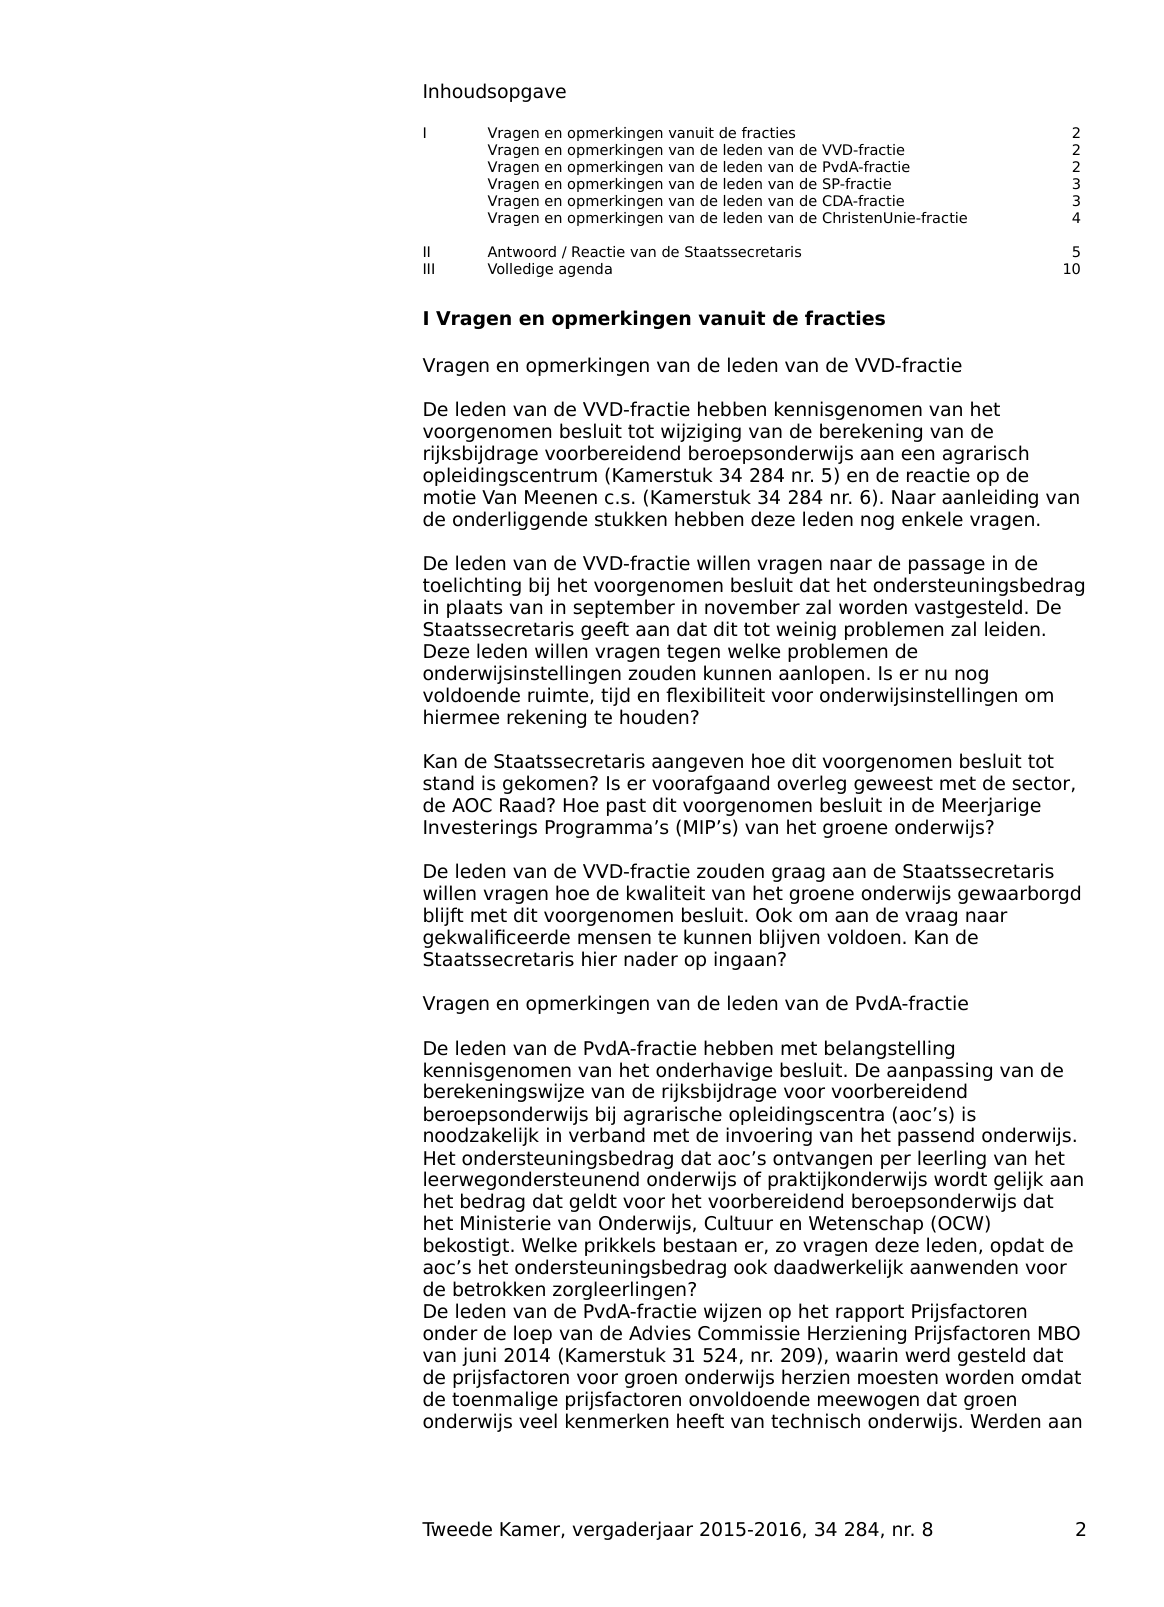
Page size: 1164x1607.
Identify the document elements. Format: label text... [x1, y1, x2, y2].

table_cell [1013, 227, 1087, 244]
table_cell III [422, 261, 481, 278]
table_cell Vragen en opmerkingen van de leden van de PvdA-fractie [481, 159, 1013, 176]
table_cell 5 [1013, 244, 1087, 261]
table_cell 3 [1013, 176, 1087, 193]
table_cell II [422, 244, 481, 261]
table_header 2 [1013, 125, 1087, 142]
subtitle Inhoudsopgave [422, 81, 1087, 103]
table_cell 2 [1013, 142, 1087, 159]
table_cell Volledige agenda [481, 261, 1013, 278]
text De leden van de VVD-fractie hebben kennisgenomen van het voorgenomen besluit tot wijziging van de berekening van de rijksbijdrage voorbereidend beroepsonderwijs aan een agrarisch opleidingscentrum (Kamerstuk 34 284 nr. 5) en de reactie op de motie Van Meenen c.s. (Kamerstuk 34 284 nr. 6). Naar aanleiding van de onderliggende stukken hebben deze leden nog enkele vragen. [422, 399, 1087, 531]
table_cell [481, 227, 1013, 244]
subtitle Vragen en opmerkingen van de leden van de VVD-fractie [422, 355, 1087, 377]
table_cell Antwoord / Reactie van de Staatssecretaris [481, 244, 1013, 261]
text De leden van de VVD-fractie willen vragen naar de passage in de toelichting bij het voorgenomen besluit dat het ondersteuningsbedrag in plaats van in september in november zal worden vastgesteld. De Staatssecretaris geeft aan dat dit tot weinig problemen zal leiden. Deze leden willen vragen tegen welke problemen de onderwijsinstellingen zouden kunnen aanlopen. Is er nu nog voldoende ruimte, tijd en flexibiliteit voor onderwijsinstellingen om hiermee rekening te houden? [422, 553, 1087, 729]
table_cell Vragen en opmerkingen van de leden van de ChristenUnie-fractie [481, 210, 1013, 227]
table_header Vragen en opmerkingen vanuit de fracties [481, 125, 1013, 142]
table_cell [422, 176, 481, 193]
table_cell 10 [1013, 261, 1087, 278]
table_cell 2 [1013, 159, 1087, 176]
table_cell 4 [1013, 210, 1087, 227]
subtitle I Vragen en opmerkingen vanuit de fracties [422, 308, 1087, 330]
text De leden van de VVD-fractie zouden graag aan de Staatssecretaris willen vragen hoe de kwaliteit van het groene onderwijs gewaarborgd blijft met dit voorgenomen besluit. Ook om aan de vraag naar gekwalificeerde mensen te kunnen blijven voldoen. Kan de Staatssecretaris hier nader op ingaan? [422, 861, 1087, 971]
table_header I [422, 125, 481, 142]
table_cell [422, 142, 481, 159]
subtitle Vragen en opmerkingen van de leden van de PvdA-fractie [422, 993, 1087, 1015]
table_cell Vragen en opmerkingen van de leden van de VVD-fractie [481, 142, 1013, 159]
table_cell [422, 193, 481, 210]
table_cell Vragen en opmerkingen van de leden van de CDA-fractie [481, 193, 1013, 210]
table_cell [422, 227, 481, 244]
text De leden van de PvdA-fractie hebben met belangstelling kennisgenomen van het onderhavige besluit. De aanpassing van de berekeningswijze van de rijksbijdrage voor voorbereidend beroepsonderwijs bij agrarische opleidingscentra (aoc’s) is noodzakelijk in verband met de invoering van het passend onderwijs. Het ondersteuningsbedrag dat aoc’s ontvangen per leerling van het leerwegondersteunend onderwijs of praktijkonderwijs wordt gelijk aan het bedrag dat geldt voor het voorbereidend beroepsonderwijs dat het Ministerie van Onderwijs, Cultuur en Wetenschap (OCW) bekostigt. Welke prikkels bestaan er, zo vragen deze leden, opdat de aoc’s het ondersteuningsbedrag ook daadwerkelijk aanwenden voor de betrokken zorgleerlingen? [422, 1037, 1087, 1301]
text De leden van de PvdA-fractie wijzen op het rapport Prijsfactoren onder de loep van de Advies Commissie Herziening Prijsfactoren MBO van juni 2014 (Kamerstuk 31 524, nr. 209), waarin werd gesteld dat de prijsfactoren voor groen onderwijs herzien moesten worden omdat de toenmalige prijsfactoren onvoldoende meewogen dat groen onderwijs veel kenmerken heeft van technisch onderwijs. Werden aan [422, 1301, 1087, 1433]
table_cell [422, 159, 481, 176]
text Kan de Staatssecretaris aangeven hoe dit voorgenomen besluit tot stand is gekomen? Is er voorafgaand overleg geweest met de sector, de AOC Raad? Hoe past dit voorgenomen besluit in de Meerjarige Investerings Programma’s (MIP’s) van het groene onderwijs? [422, 751, 1087, 839]
table_cell [422, 210, 481, 227]
table_cell Vragen en opmerkingen van de leden van de SP-fractie [481, 176, 1013, 193]
table_cell 3 [1013, 193, 1087, 210]
